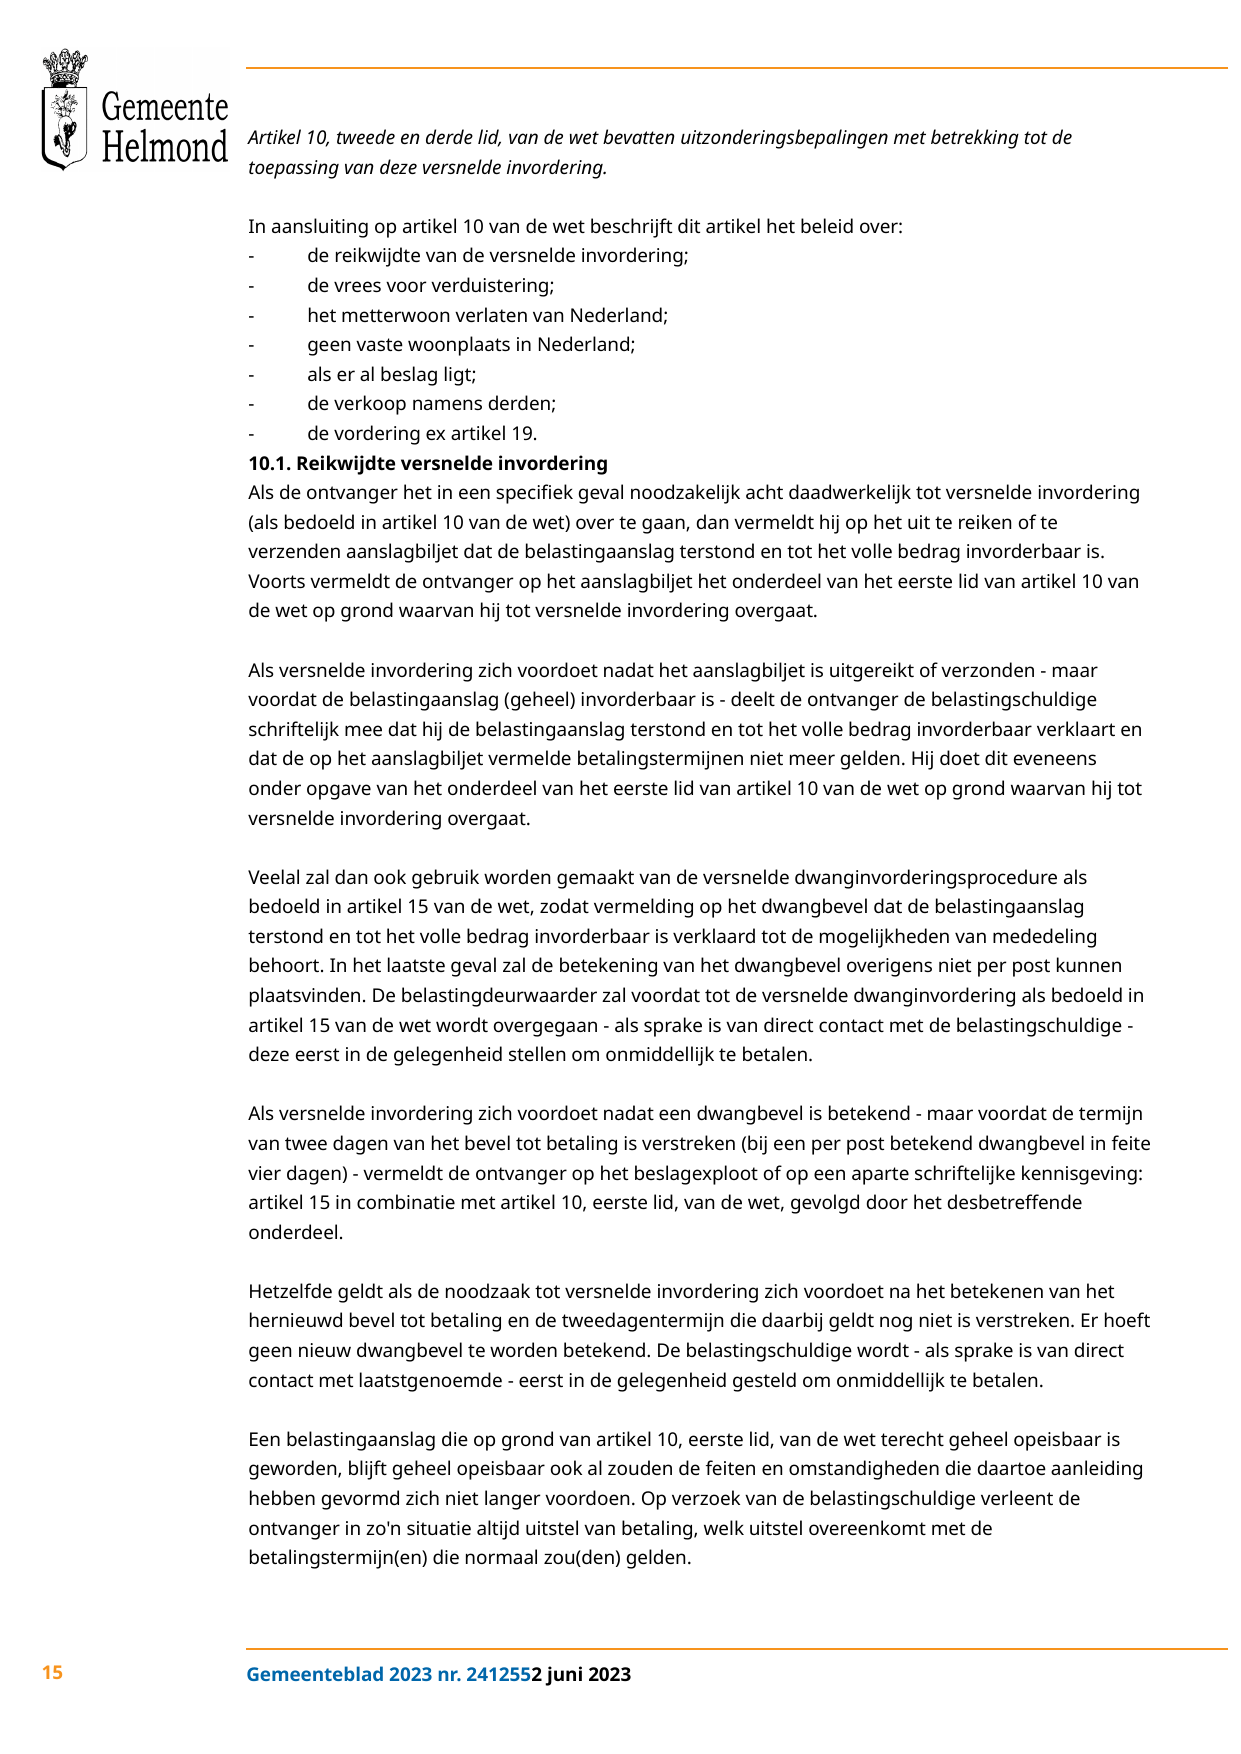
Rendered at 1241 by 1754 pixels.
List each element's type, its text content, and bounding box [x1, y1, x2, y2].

text In aansluiting op artikel 10 van de wet beschrijft dit artikel het beleid over: [248, 213, 1152, 239]
text Artikel 10, tweede en derde lid, van de wet bevatten uitzonderingsbepalingen met betrekking tot de toepassing van deze versnelde invordering. [248, 124, 1152, 180]
text Veelal zal dan ook gebruik worden gemaakt van de versnelde dwanginvorderingsprocedure als bedoeld in artikel 15 van de wet, zodat vermelding op het dwangbevel dat de belastingaanslag terstond en tot het volle bedrag invorderbaar is verklaard tot de mogelijkheden van mededeling behoort. In het laatste geval zal de betekening van het dwangbevel overigens niet per post kunnen plaatsvinden. De belastingdeurwaarder zal voordat tot de versnelde dwanginvordering als bedoeld in artikel 15 van de wet wordt overgegaan - als sprake is van direct contact met de belastingschuldige - deze eerst in de gelegenheid stellen om onmiddellijk te betalen. [248, 864, 1152, 1067]
text Hetzelfde geldt als de noodzaak tot versnelde invordering zich voordoet na het betekenen van het hernieuwd bevel tot betaling en de tweedagentermijn die daarbij geldt nog niet is verstreken. Er hoeft geen nieuw dwangbevel te worden betekend. De belastingschuldige wordt - als sprake is van direct contact met laatstgenoemde - eerst in de gelegenheid gesteld om onmiddellijk te betalen. [248, 1278, 1152, 1393]
list de reikwijdte van de versnelde invordering; [248, 243, 1152, 268]
list de vrees voor verduistering; [248, 272, 1152, 298]
picture [41, 47, 231, 172]
text Als versnelde invordering zich voordoet nadat een dwangbevel is betekend - maar voordat de termijn van twee dagen van het bevel tot betaling is verstreken (bij een per post betekend dwangbevel in feite vier dagen) - vermeldt de ontvanger op het beslagexploot of op een aparte schriftelijke kennisgeving: artikel 15 in combinatie met artikel 10, eerste lid, van de wet, gevolgd door het desbetreffende onderdeel. [248, 1101, 1152, 1245]
list als er al beslag ligt; [248, 361, 1152, 387]
text Een belastingaanslag die op grond van artikel 10, eerste lid, van de wet terecht geheel opeisbaar is geworden, blijft geheel opeisbaar ook al zouden de feiten en omstandigheden die daartoe aanleiding hebben gevormd zich niet langer voordoen. Op verzoek van de belastingschuldige verleent de ontvanger in zo'n situatie altijd uitstel van betaling, welk uitstel overeenkomt met de betalingstermijn(en) die normaal zou(den) gelden. [248, 1426, 1152, 1570]
text Als de ontvanger het in een specifiek geval noodzakelijk acht daadwerkelijk tot versnelde invordering (als bedoeld in artikel 10 van de wet) over te gaan, dan vermeldt hij op het uit te reiken of te verzenden aanslagbiljet dat de belastingaanslag terstond en tot het volle bedrag invorderbaar is. Voorts vermeldt de ontvanger op het aanslagbiljet het onderdeel van het eerste lid van artikel 10 van de wet op grond waarvan hij tot versnelde invordering overgaat. [248, 479, 1152, 623]
list de verkoop namens derden; [248, 391, 1152, 416]
text 10.1. Reikwijdte versnelde invordering [248, 450, 1152, 476]
list het metterwoon verlaten van Nederland; [248, 302, 1152, 328]
list geen vaste woonplaats in Nederland; [248, 331, 1152, 357]
text Als versnelde invordering zich voordoet nadat het aanslagbiljet is uitgereikt of verzonden - maar voordat de belastingaanslag (geheel) invorderbaar is - deelt de ontvanger de belastingschuldige schriftelijk mee dat hij de belastingaanslag terstond en tot het volle bedrag invorderbaar verklaart en dat de op het aanslagbiljet vermelde betalingstermijnen niet meer gelden. Hij doet dit eveneens onder opgave van het onderdeel van het eerste lid van artikel 10 van de wet op grond waarvan hij tot versnelde invordering overgaat. [248, 657, 1152, 831]
list de vordering ex artikel 19. [248, 420, 1152, 446]
